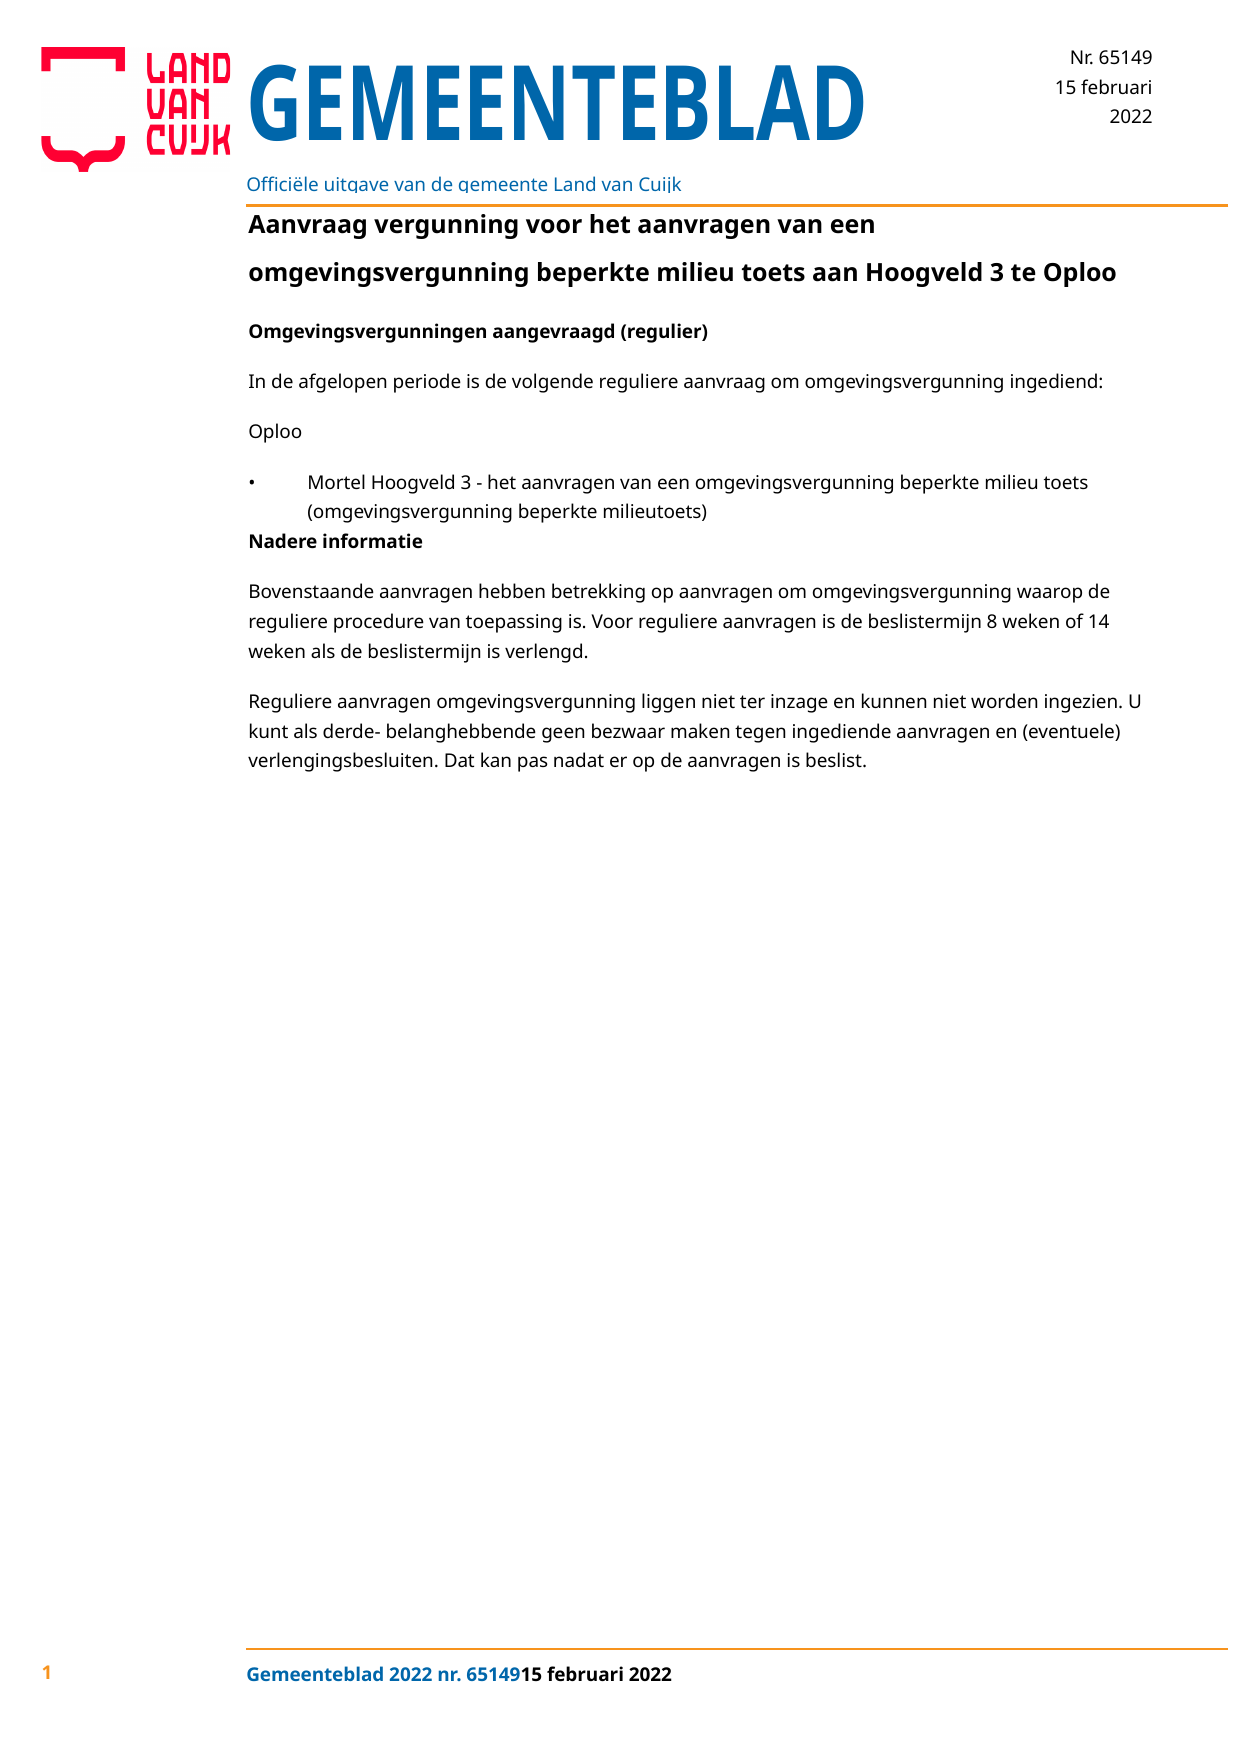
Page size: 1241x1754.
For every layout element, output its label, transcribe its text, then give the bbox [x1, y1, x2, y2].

text Nadere informatie [248, 528, 1152, 554]
text Aanvraag vergunning voor het aanvragen van een omgevingsvergunning beperkte milieu toets aan Hoogveld 3 te Oploo [248, 207, 1152, 288]
text Bovenstaande aanvragen hebben betrekking op aanvragen om omgevingsvergunning waarop de reguliere procedure van toepassing is. Voor reguliere aanvragen is de beslistermijn 8 weken of 14 weken als de beslistermijn is verlengd. [248, 579, 1152, 664]
text Oploo [248, 419, 1152, 444]
list Mortel Hoogveld 3 - het aanvragen van een omgevingsvergunning beperkte milieu toets (omgevingsvergunning beperkte milieutoets) [248, 469, 1152, 524]
text Reguliere aanvragen omgevingsvergunning liggen niet ter inzage en kunnen niet worden ingezien. U kunt als derde- belanghebbende geen bezwaar maken tegen ingediende aanvragen en (eventuele) verlengingsbesluiten. Dat kan pas nadat er op de aanvragen is beslist. [248, 688, 1152, 773]
text In de afgelopen periode is de volgende reguliere aanvraag om omgevingsvergunning ingediend: [248, 368, 1152, 394]
text Omgevingsvergunningen aangevraagd (regulier) [248, 318, 1152, 344]
picture [41, 47, 231, 172]
